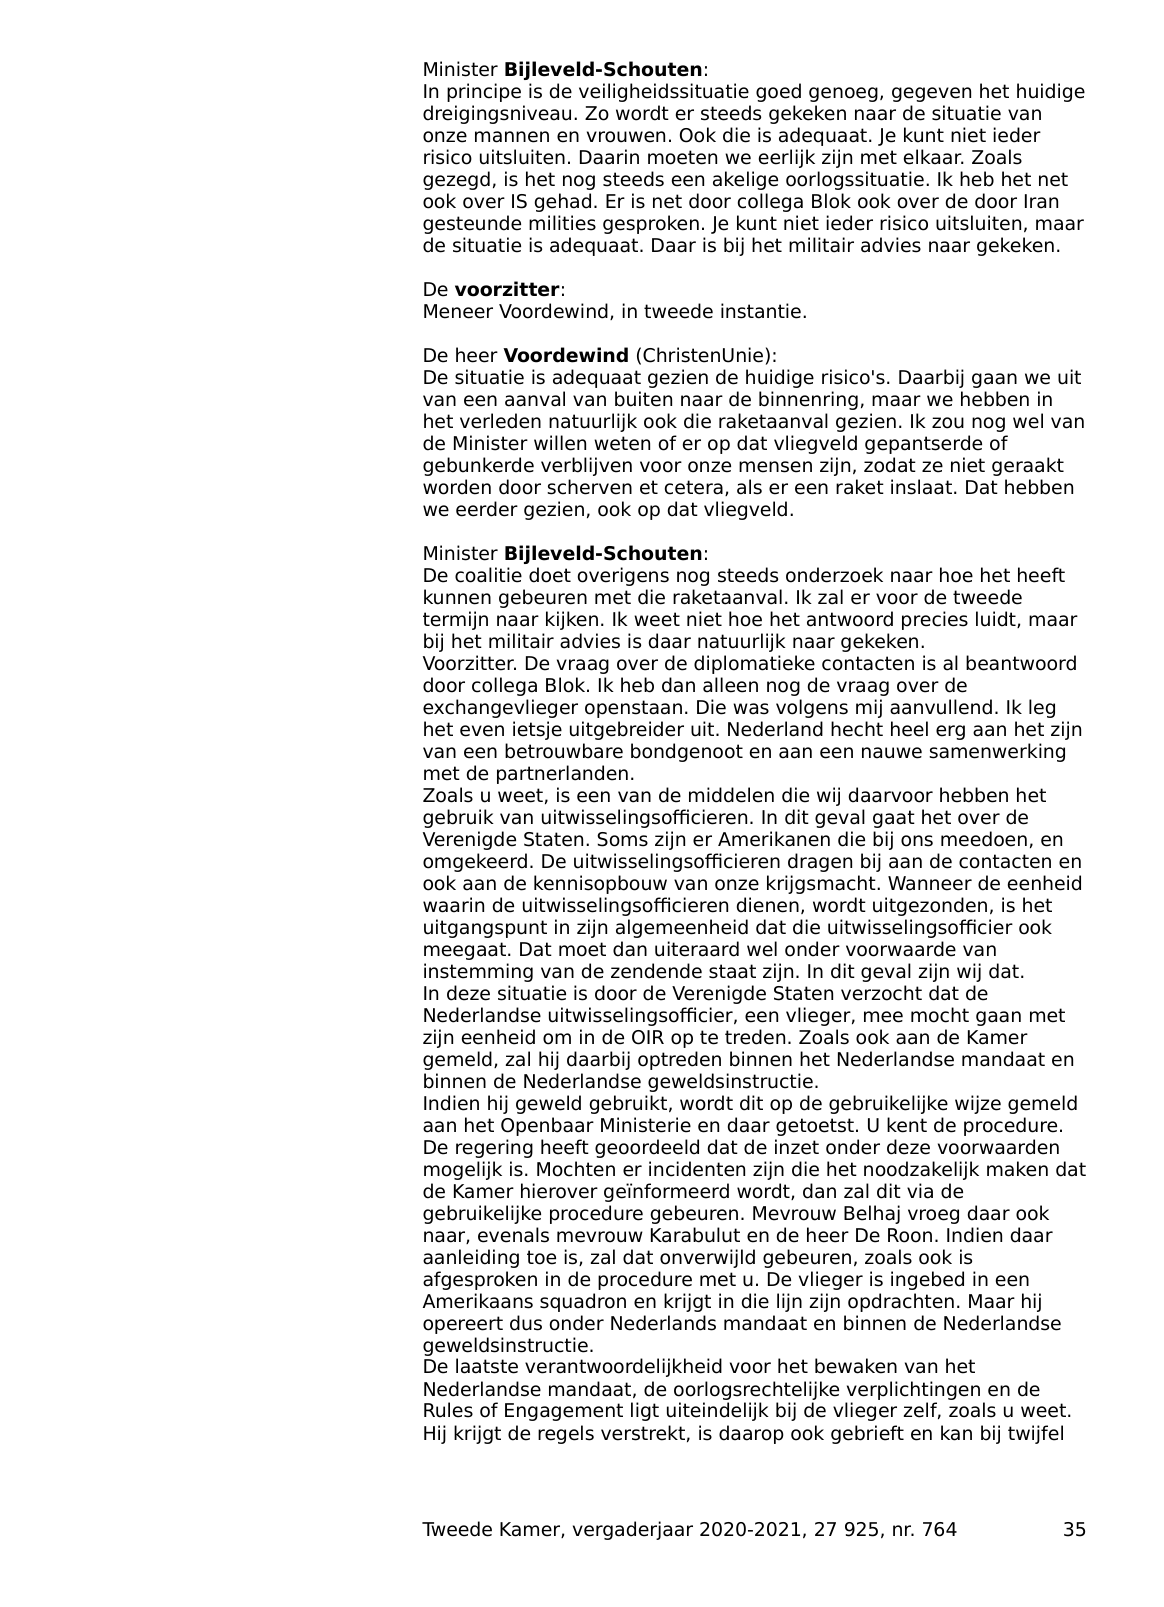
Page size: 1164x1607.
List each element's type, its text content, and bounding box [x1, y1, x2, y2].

text In principe is de veiligheidssituatie goed genoeg, gegeven het huidige dreigingsniveau. Zo wordt er steeds gekeken naar de situatie van onze mannen en vrouwen. Ook die is adequaat. Je kunt niet ieder risico uitsluiten. Daarin moeten we eerlijk zijn met elkaar. Zoals gezegd, is het nog steeds een akelige oorlogssituatie. Ik heb het net ook over IS gehad. Er is net door collega Blok ook over de door Iran gesteunde milities gesproken. Je kunt niet ieder risico uitsluiten, maar de situatie is adequaat. Daar is bij het militair advies naar gekeken. [422, 81, 1087, 257]
text Meneer Voordewind, in tweede instantie. [422, 301, 1087, 323]
text De heer Voordewind (ChristenUnie): [422, 345, 1087, 367]
text Minister Bijleveld-Schouten: [422, 543, 1087, 565]
text In deze situatie is door de Verenigde Staten verzocht dat de Nederlandse uitwisselingsofficier, een vlieger, mee mocht gaan met zijn eenheid om in de OIR op te treden. Zoals ook aan de Kamer gemeld, zal hij daarbij optreden binnen het Nederlandse mandaat en binnen de Nederlandse geweldsinstructie. [422, 983, 1087, 1093]
text De voorzitter: [422, 279, 1087, 301]
text Minister Bijleveld-Schouten: [422, 59, 1087, 81]
text De situatie is adequaat gezien de huidige risico's. Daarbij gaan we uit van een aanval van buiten naar de binnenring, maar we hebben in het verleden natuurlijk ook die raketaanval gezien. Ik zou nog wel van de Minister willen weten of er op dat vliegveld gepantserde of gebunkerde verblijven voor onze mensen zijn, zodat ze niet geraakt worden door scherven et cetera, als er een raket inslaat. Dat hebben we eerder gezien, ook op dat vliegveld. [422, 367, 1087, 521]
text Indien hij geweld gebruikt, wordt dit op de gebruikelijke wijze gemeld aan het Openbaar Ministerie en daar getoetst. U kent de procedure. De regering heeft geoordeeld dat de inzet onder deze voorwaarden mogelijk is. Mochten er incidenten zijn die het noodzakelijk maken dat de Kamer hierover geïnformeerd wordt, dan zal dit via de gebruikelijke procedure gebeuren. Mevrouw Belhaj vroeg daar ook naar, evenals mevrouw Karabulut en de heer De Roon. Indien daar aanleiding toe is, zal dat onverwijld gebeuren, zoals ook is afgesproken in de procedure met u. De vlieger is ingebed in een Amerikaans squadron en krijgt in die lijn zijn opdrachten. Maar hij opereert dus onder Nederlands mandaat en binnen de Nederlandse geweldsinstructie. [422, 1093, 1087, 1356]
text Voorzitter. De vraag over de diplomatieke contacten is al beantwoord door collega Blok. Ik heb dan alleen nog de vraag over de exchangevlieger openstaan. Die was volgens mij aanvullend. Ik leg het even ietsje uitgebreider uit. Nederland hecht heel erg aan het zijn van een betrouwbare bondgenoot en aan een nauwe samenwerking met de partnerlanden. [422, 653, 1087, 785]
text De laatste verantwoordelijkheid voor het bewaken van het Nederlandse mandaat, de oorlogsrechtelijke verplichtingen en de Rules of Engagement ligt uiteindelijk bij de vlieger zelf, zoals u weet. Hij krijgt de regels verstrekt, is daarop ook gebrieft en kan bij twijfel [422, 1356, 1087, 1444]
text De coalitie doet overigens nog steeds onderzoek naar hoe het heeft kunnen gebeuren met die raketaanval. Ik zal er voor de tweede termijn naar kijken. Ik weet niet hoe het antwoord precies luidt, maar bij het militair advies is daar natuurlijk naar gekeken. [422, 565, 1087, 653]
text Zoals u weet, is een van de middelen die wij daarvoor hebben het gebruik van uitwisselingsofficieren. In dit geval gaat het over de Verenigde Staten. Soms zijn er Amerikanen die bij ons meedoen, en omgekeerd. De uitwisselingsofficieren dragen bij aan de contacten en ook aan de kennisopbouw van onze krijgsmacht. Wanneer de eenheid waarin de uitwisselingsofficieren dienen, wordt uitgezonden, is het uitgangspunt in zijn algemeenheid dat die uitwisselingsofficier ook meegaat. Dat moet dan uiteraard wel onder voorwaarde van instemming van de zendende staat zijn. In dit geval zijn wij dat. [422, 785, 1087, 983]
